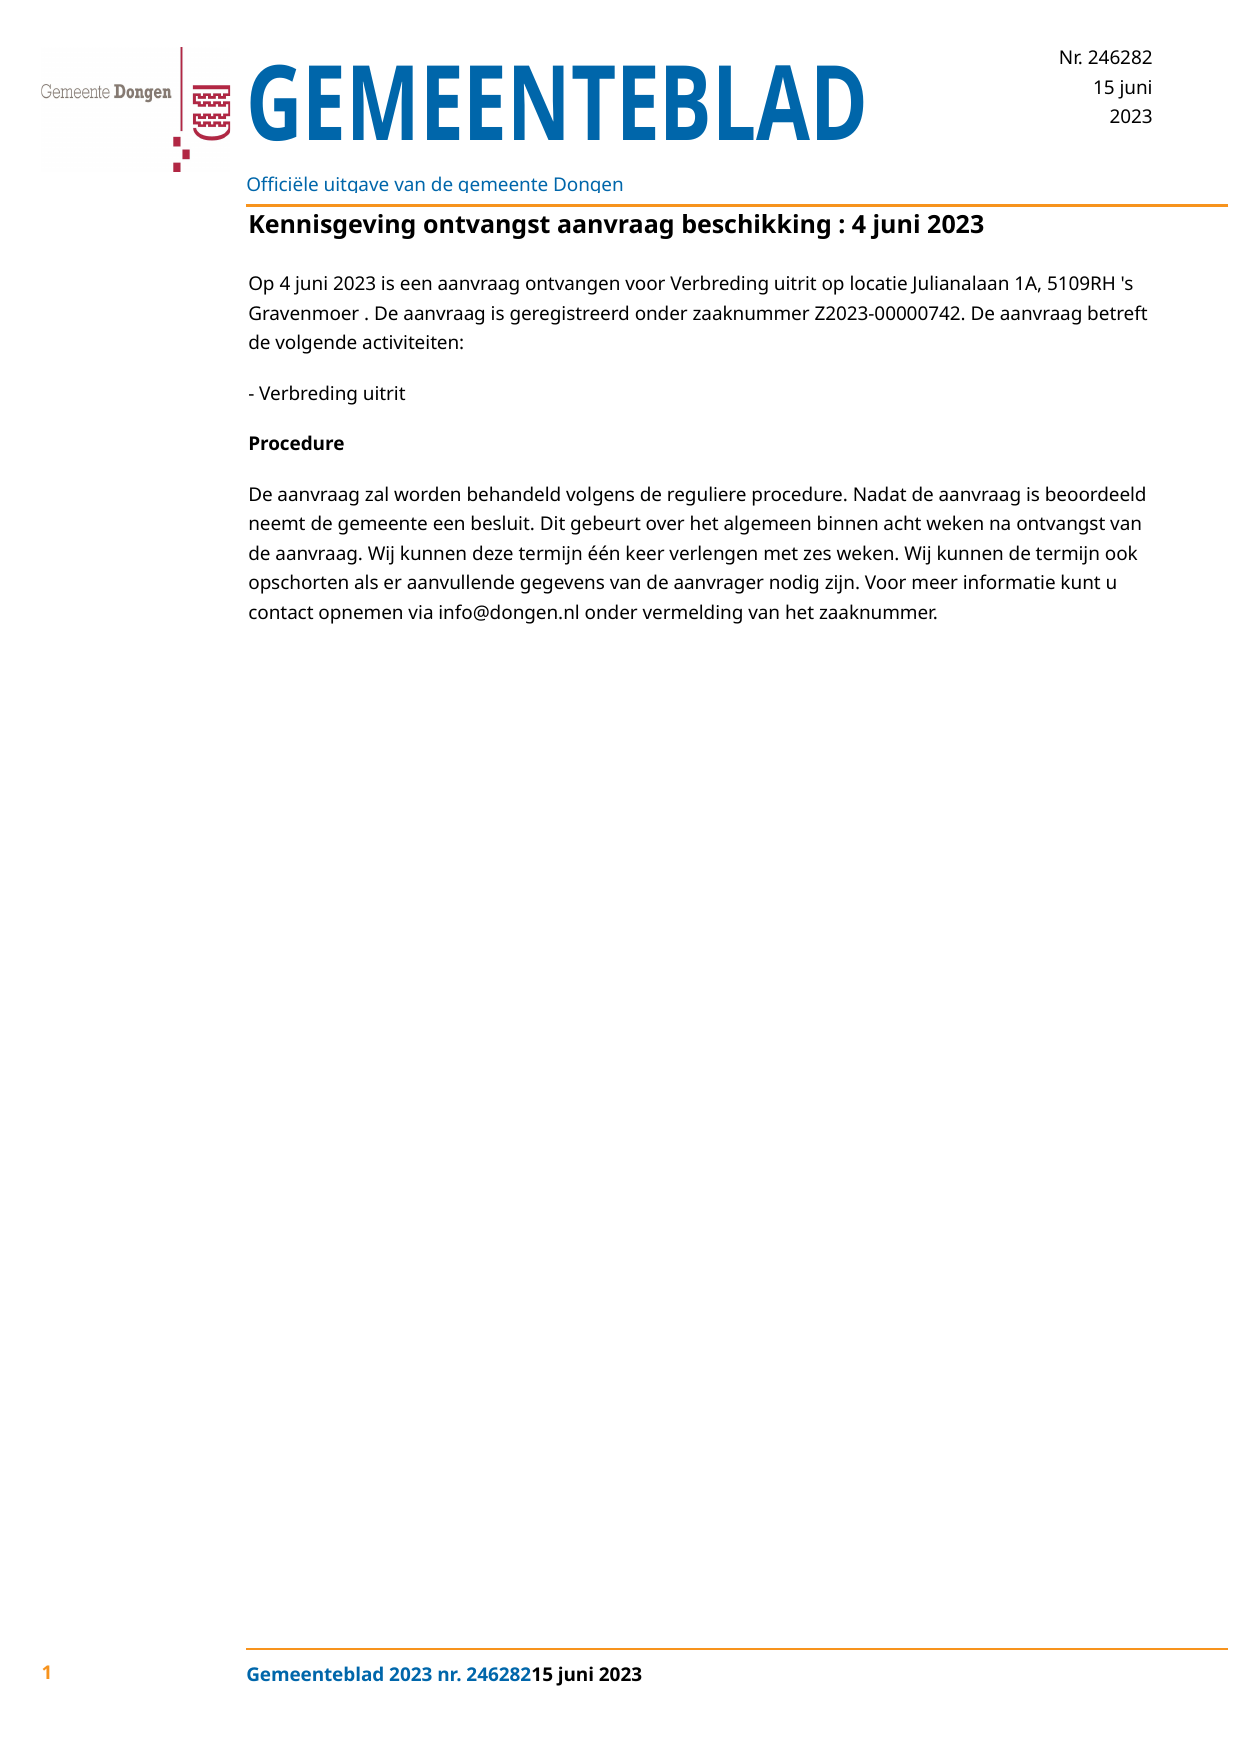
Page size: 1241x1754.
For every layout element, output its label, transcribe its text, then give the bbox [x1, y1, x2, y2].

text Kennisgeving ontvangst aanvraag beschikking : 4 juni 2023 [248, 207, 1152, 241]
text Procedure [248, 430, 1152, 456]
picture [41, 47, 231, 172]
text - Verbreding uitrit [248, 380, 1152, 406]
text De aanvraag zal worden behandeld volgens de reguliere procedure. Nadat de aanvraag is beoordeeld neemt de gemeente een besluit. Dit gebeurt over het algemeen binnen acht weken na ontvangst van de aanvraag. Wij kunnen deze termijn één keer verlengen met zes weken. Wij kunnen de termijn ook opschorten als er aanvullende gegevens van de aanvrager nodig zijn. Voor meer informatie kunt u contact opnemen via info@dongen.nl onder vermelding van het zaaknummer. [248, 481, 1152, 625]
text Op 4 juni 2023 is een aanvraag ontvangen voor Verbreding uitrit op locatie Julianalaan 1A, 5109RH 's Gravenmoer . De aanvraag is geregistreerd onder zaaknummer Z2023-00000742. De aanvraag betreft de volgende activiteiten: [248, 270, 1152, 355]
